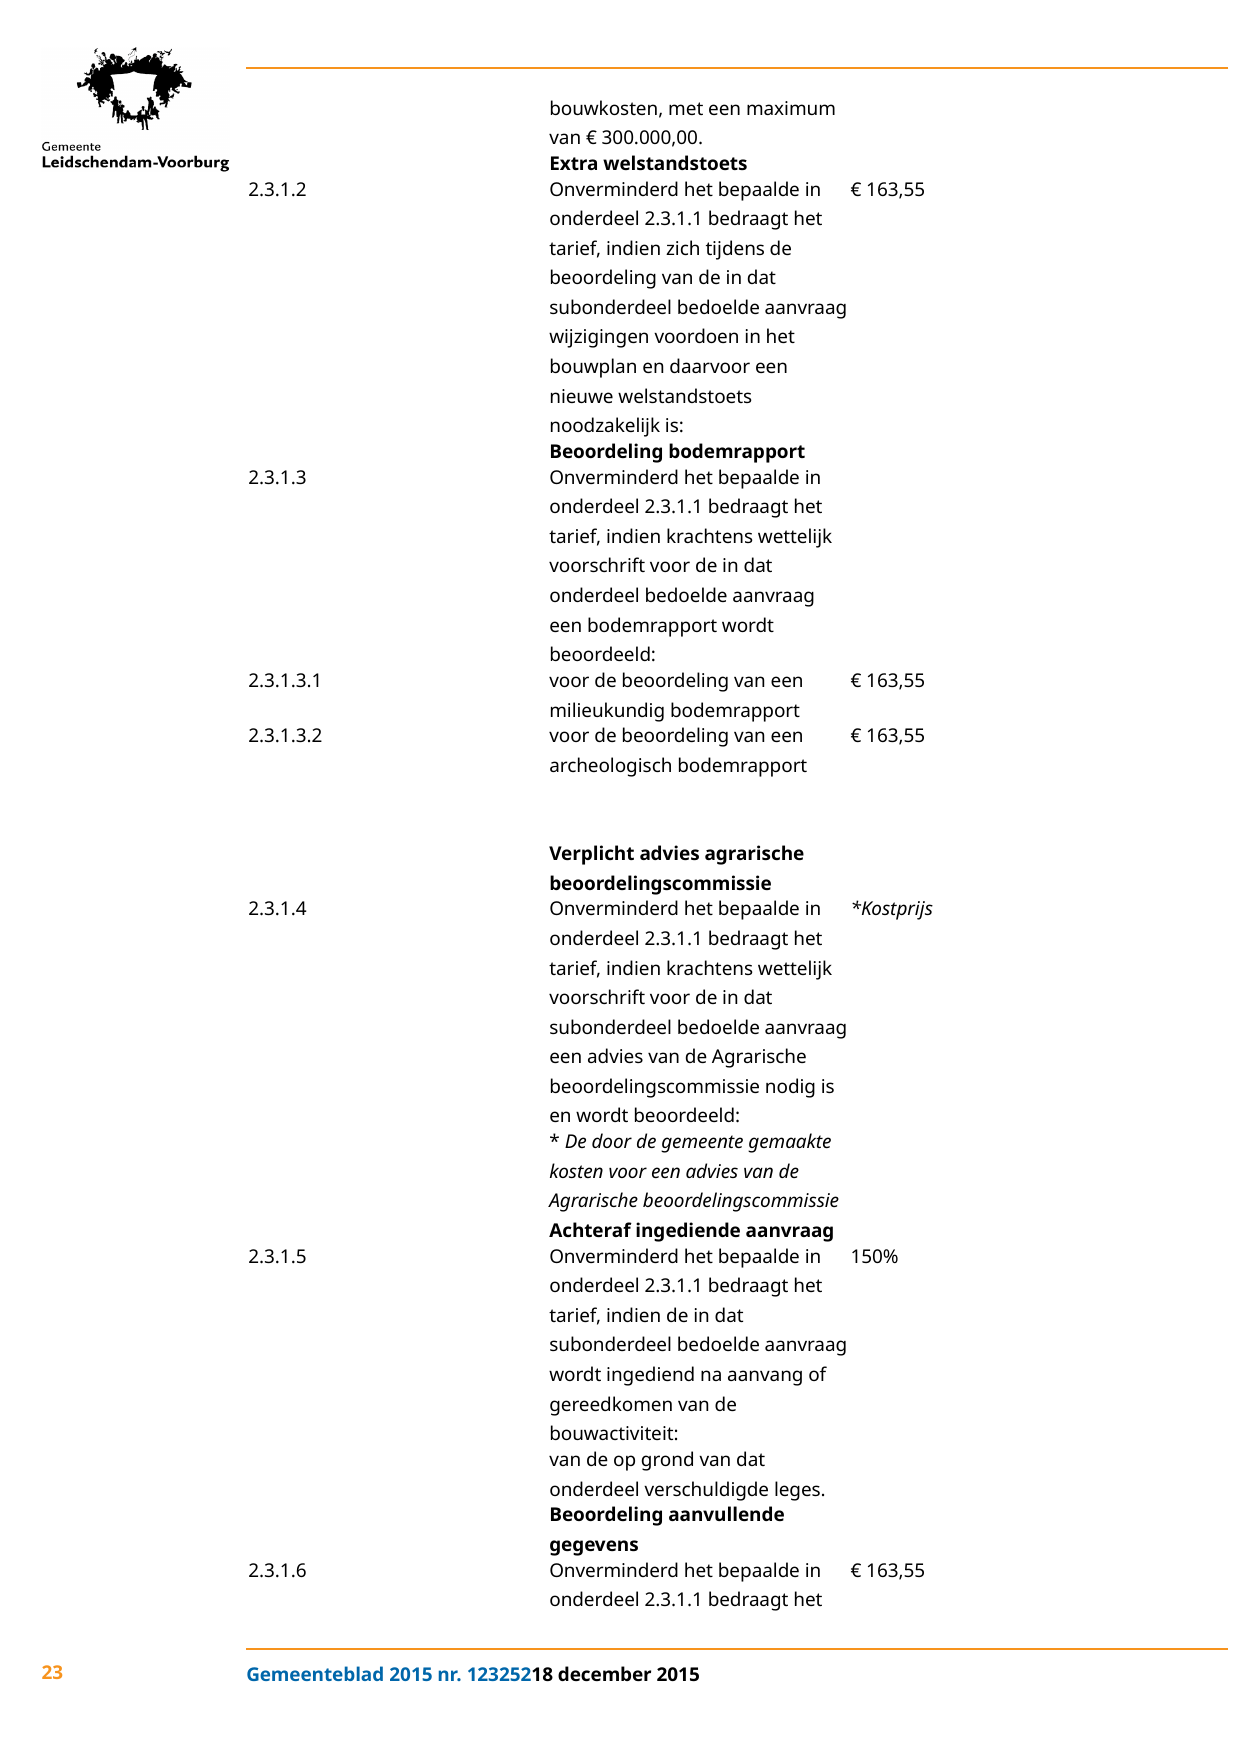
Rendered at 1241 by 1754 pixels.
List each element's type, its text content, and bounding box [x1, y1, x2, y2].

table_cell [248, 1501, 549, 1557]
table_cell [248, 438, 549, 464]
picture [41, 47, 231, 172]
table_cell Onverminderd het bepaalde in onderdeel 2.3.1.1 bedraagt het tarief, indien zich tijdens de beoordeling van de in dat subonderdeel bedoelde aanvraag wijzigingen voordoen in het bouwplan en daarvoor een nieuwe welstandstoets noodzakelijk is: [549, 176, 850, 438]
table_cell 2.3.1.2 [248, 176, 549, 438]
table_cell 2.3.1.3 [248, 464, 549, 667]
table_header [850, 840, 1152, 896]
table_cell [248, 95, 549, 150]
table_cell 2.3.1.5 [248, 1243, 549, 1446]
table_cell van de op grond van dat onderdeel verschuldigde leges. [549, 1446, 850, 1501]
table_cell bouwkosten, met een maximum van € 300.000,00. [549, 95, 850, 150]
table_cell [850, 95, 1152, 150]
table_cell Extra welstandstoets [549, 150, 850, 176]
table_cell Onverminderd het bepaalde in onderdeel 2.3.1.1 bedraagt het tarief, indien krachtens wettelijk voorschrift voor de in dat subonderdeel bedoelde aanvraag een advies van de Agrarische beoordelingscommissie nodig is en wordt beoordeeld: [549, 896, 850, 1128]
table_cell [850, 1129, 1152, 1243]
table_cell € 163,55 [850, 667, 1152, 722]
table_cell Onverminderd het bepaalde in onderdeel 2.3.1.1 bedraagt het tarief, indien krachtens wettelijk voorschrift voor de in dat onderdeel bedoelde aanvraag een bodemrapport wordt beoordeeld: [549, 464, 850, 667]
table_header Verplicht advies agrarische beoordelingscommissie [549, 840, 850, 896]
table_cell € 163,55 [850, 176, 1152, 438]
table_cell Onverminderd het bepaalde in onderdeel 2.3.1.1 bedraagt het tarief, indien de in dat subonderdeel bedoelde aanvraag wordt ingediend na aanvang of gereedkomen van de bouwactiviteit: [549, 1243, 850, 1446]
table_cell 2.3.1.6 [248, 1557, 549, 1612]
table_cell 2.3.1.4 [248, 896, 549, 1128]
table_cell [850, 464, 1152, 667]
table_cell voor de beoordeling van een milieukundig bodemrapport [549, 667, 850, 722]
table_cell € 163,55 [850, 1557, 1152, 1612]
table_cell € 163,55 [850, 723, 1152, 778]
table_cell 2.3.1.3.2 [248, 723, 549, 778]
table_cell [248, 1129, 549, 1243]
table_cell voor de beoordeling van een archeologisch bodemrapport [549, 723, 850, 778]
table_cell [850, 150, 1152, 176]
table_cell [850, 1446, 1152, 1501]
table_cell Onverminderd het bepaalde in onderdeel 2.3.1.1 bedraagt het [549, 1557, 850, 1612]
table_cell 150% [850, 1243, 1152, 1446]
table_header [248, 840, 549, 896]
table_cell *Kostprijs [850, 896, 1152, 1128]
table_cell [850, 438, 1152, 464]
table_cell 2.3.1.3.1 [248, 667, 549, 722]
table_cell [850, 1501, 1152, 1557]
table_cell Beoordeling bodemrapport [549, 438, 850, 464]
table_cell [248, 1446, 549, 1501]
table_cell * De door de gemeente gemaakte kosten voor een advies van de Agrarische beoordelingscommissie Achteraf ingediende aanvraag [549, 1129, 850, 1243]
table_cell [248, 150, 549, 176]
table_cell Beoordeling aanvullende gegevens [549, 1501, 850, 1557]
